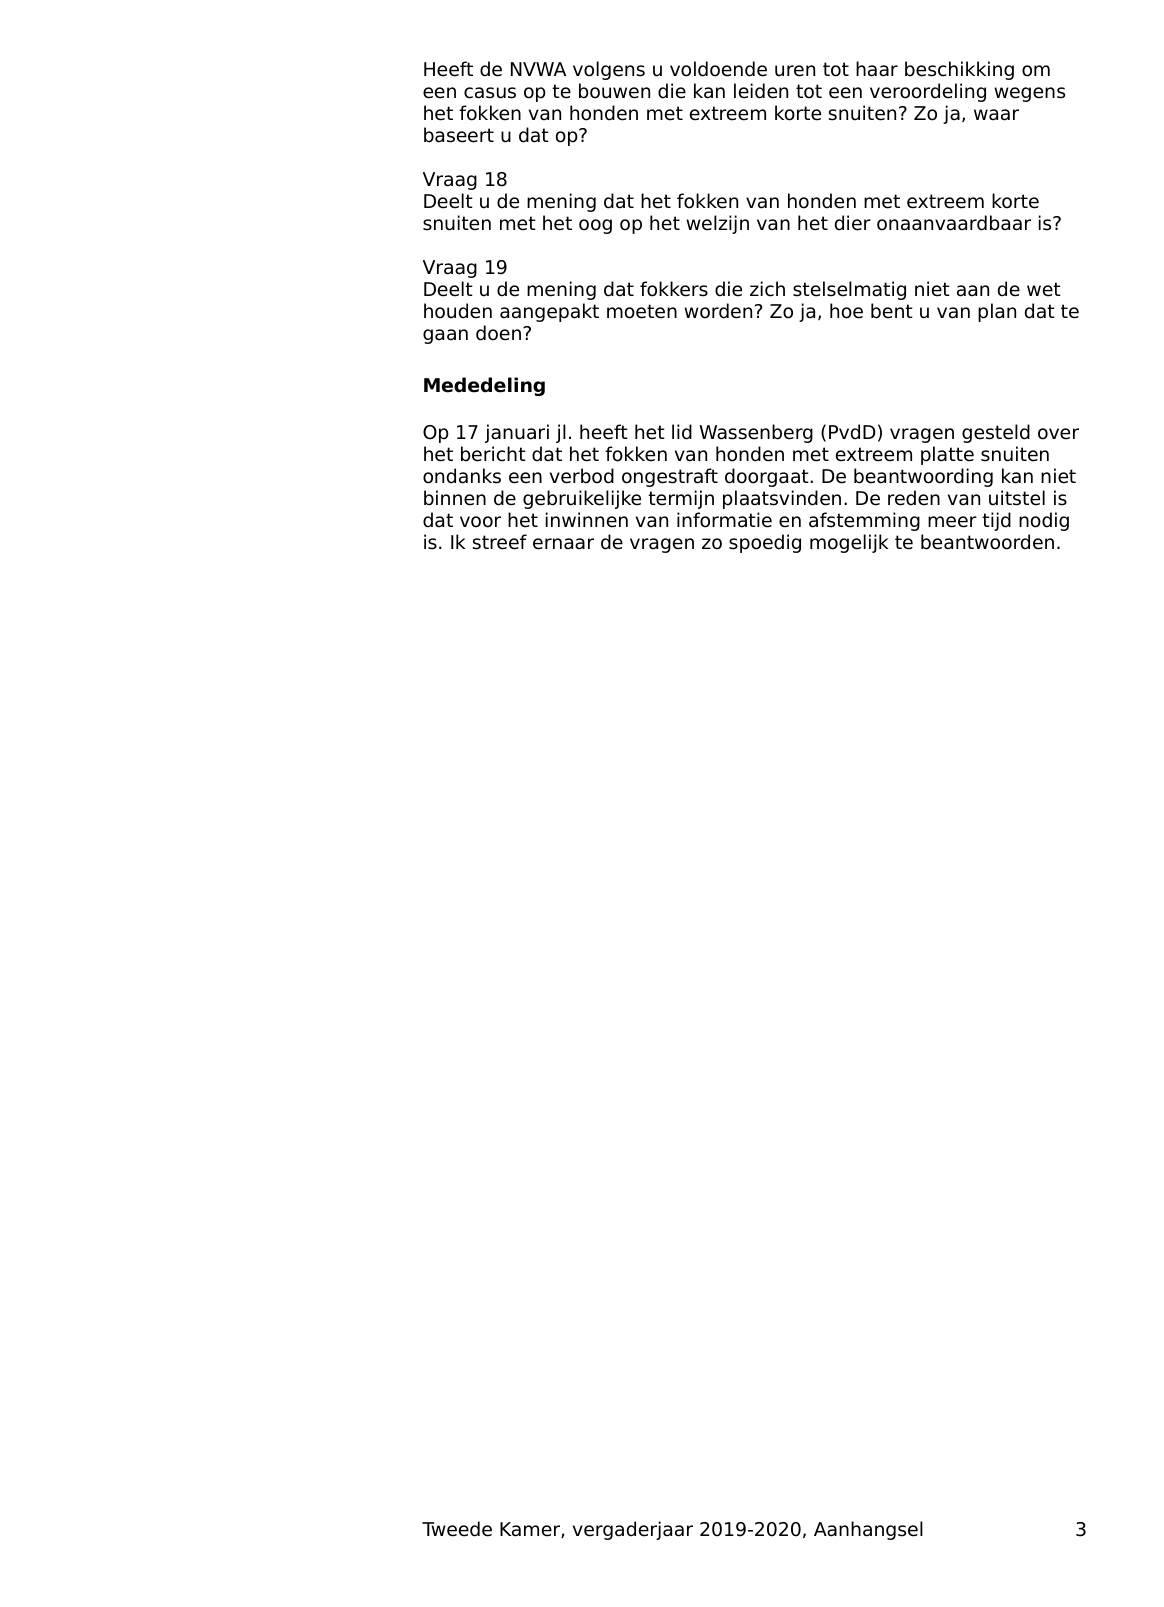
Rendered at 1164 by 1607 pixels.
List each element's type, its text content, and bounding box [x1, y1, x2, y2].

text Vraag 18 [422, 169, 1087, 191]
text Deelt u de mening dat het fokken van honden met extreem korte snuiten met het oog op het welzijn van het dier onaanvaardbaar is? [422, 191, 1087, 235]
text Vraag 19 [422, 257, 1087, 279]
subtitle Mededeling [422, 375, 1087, 397]
text Op 17 januari jl. heeft het lid Wassenberg (PvdD) vragen gesteld over het bericht dat het fokken van honden met extreem platte snuiten ondanks een verbod ongestraft doorgaat. De beantwoording kan niet binnen de gebruikelijke termijn plaatsvinden. De reden van uitstel is dat voor het inwinnen van informatie en afstemming meer tijd nodig is. Ik streef ernaar de vragen zo spoedig mogelijk te beantwoorden. [422, 422, 1087, 554]
text Heeft de NVWA volgens u voldoende uren tot haar beschikking om een casus op te bouwen die kan leiden tot een veroordeling wegens het fokken van honden met extreem korte snuiten? Zo ja, waar baseert u dat op? [422, 59, 1087, 147]
text Deelt u de mening dat fokkers die zich stelselmatig niet aan de wet houden aangepakt moeten worden? Zo ja, hoe bent u van plan dat te gaan doen? [422, 279, 1087, 345]
